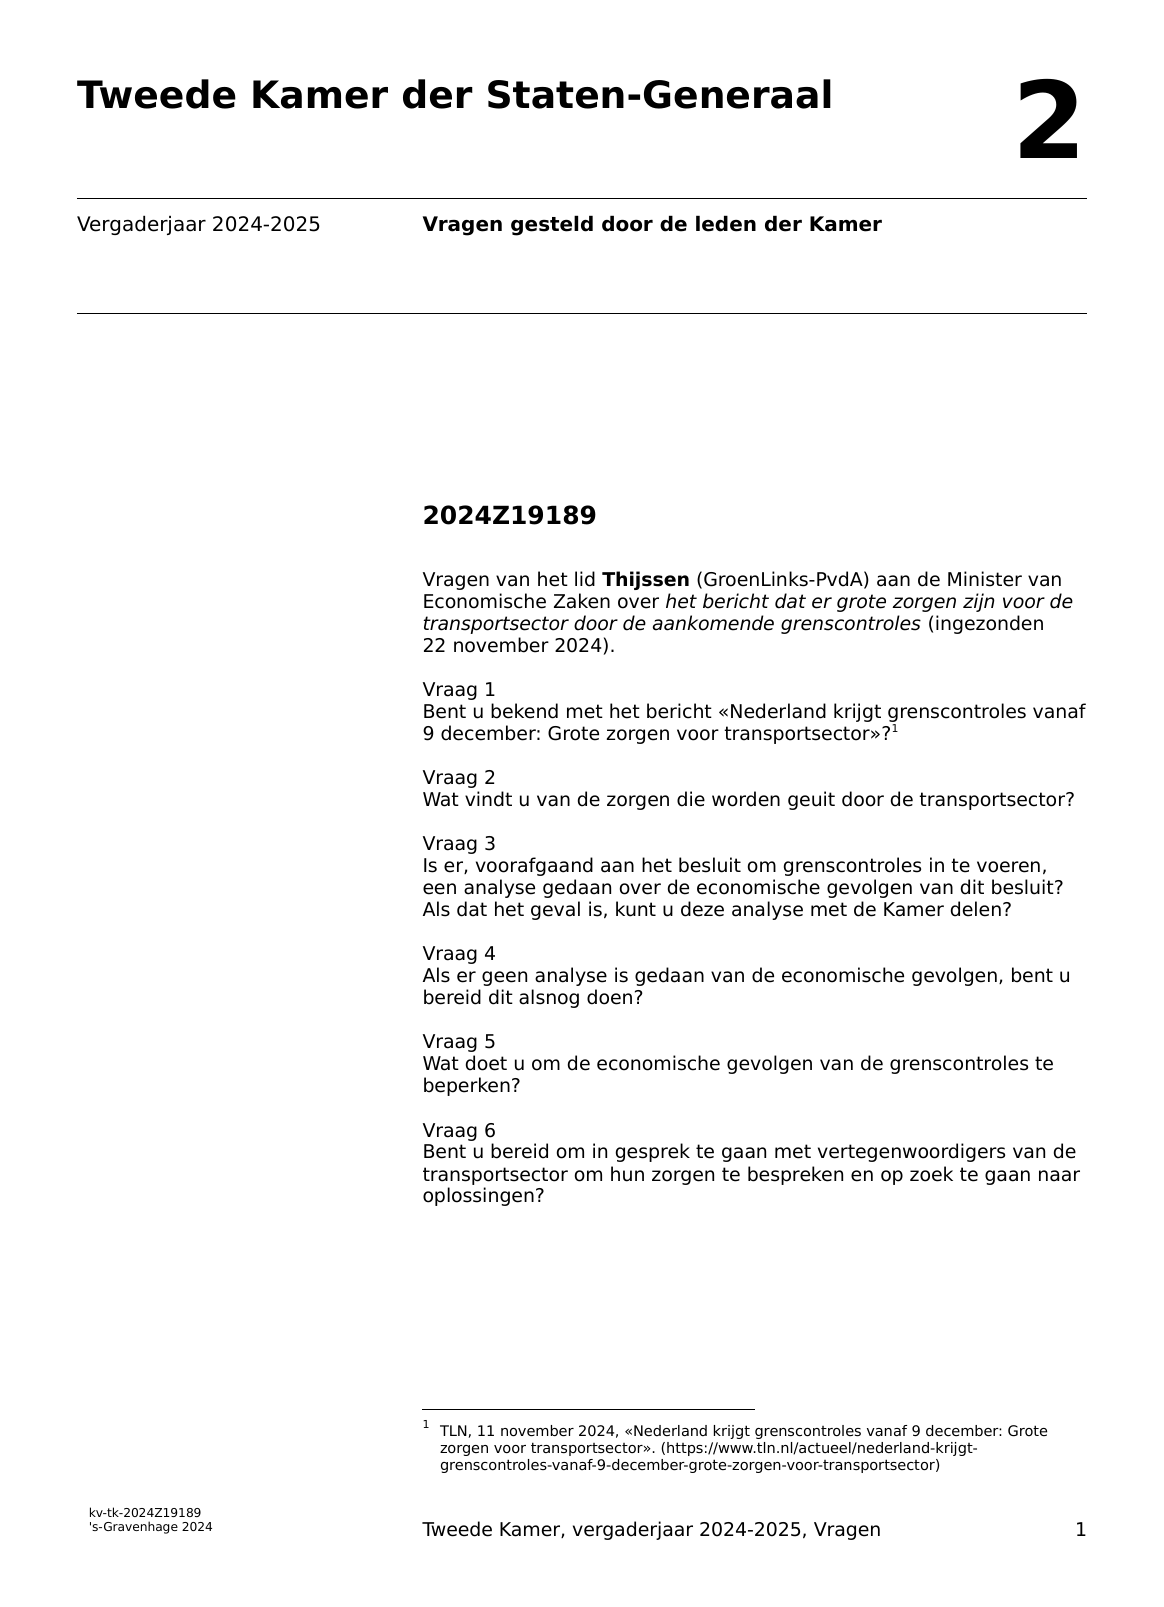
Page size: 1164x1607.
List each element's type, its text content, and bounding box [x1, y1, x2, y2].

text Vraag 1 [422, 679, 1087, 701]
text 's-Gravenhage 2024 [88, 1520, 323, 1534]
text Wat vindt u van de zorgen die worden geuit door de transportsector? [422, 789, 1087, 811]
text TLN, 11 november 2024, «Nederland krijgt grenscontroles vanaf 9 december: Grote zorgen voor transportsector». (https://www.tln.nl/actueel/nederland-krijgt-grenscontroles-vanaf-9-december-grote-zorgen-voor-transportsector) [422, 1418, 1087, 1474]
table_cell Vergaderjaar 2024-2025 [77, 199, 422, 313]
text Wat doet u om de economische gevolgen van de grenscontroles te beperken? [422, 1053, 1087, 1097]
text Bent u bekend met het bericht «Nederland krijgt grenscontroles vanaf 9 december: Grote zorgen voor transportsector»? [422, 701, 1087, 745]
text Vraag 4 [422, 943, 1087, 965]
table_header 2 [886, 59, 1087, 198]
text Bent u bereid om in gesprek te gaan met vertegenwoordigers van de transportsector om hun zorgen te bespreken en op zoek te gaan naar oplossingen? [422, 1141, 1087, 1207]
table_header Tweede Kamer der Staten-Generaal [77, 59, 886, 198]
text 2024Z19189 [422, 501, 1087, 531]
text Als er geen analyse is gedaan van de economische gevolgen, bent u bereid dit alsnog doen? [422, 965, 1087, 1009]
table_cell Vragen gesteld door de leden der Kamer [422, 199, 1087, 313]
text Vraag 6 [422, 1119, 1087, 1141]
text Is er, voorafgaand aan het besluit om grenscontroles in te voeren, een analyse gedaan over de economische gevolgen van dit besluit? Als dat het geval is, kunt u deze analyse met de Kamer delen? [422, 855, 1087, 921]
text kv-tk-2024Z19189 [88, 1506, 323, 1520]
text Vraag 2 [422, 767, 1087, 789]
text Vraag 3 [422, 833, 1087, 855]
text Vraag 5 [422, 1031, 1087, 1053]
text Vragen van het lid Thijssen (GroenLinks-PvdA) aan de Minister van Economische Zaken over het bericht dat er grote zorgen zijn voor de transportsector door de aankomende grenscontroles (ingezonden 22 november 2024). [422, 569, 1087, 657]
